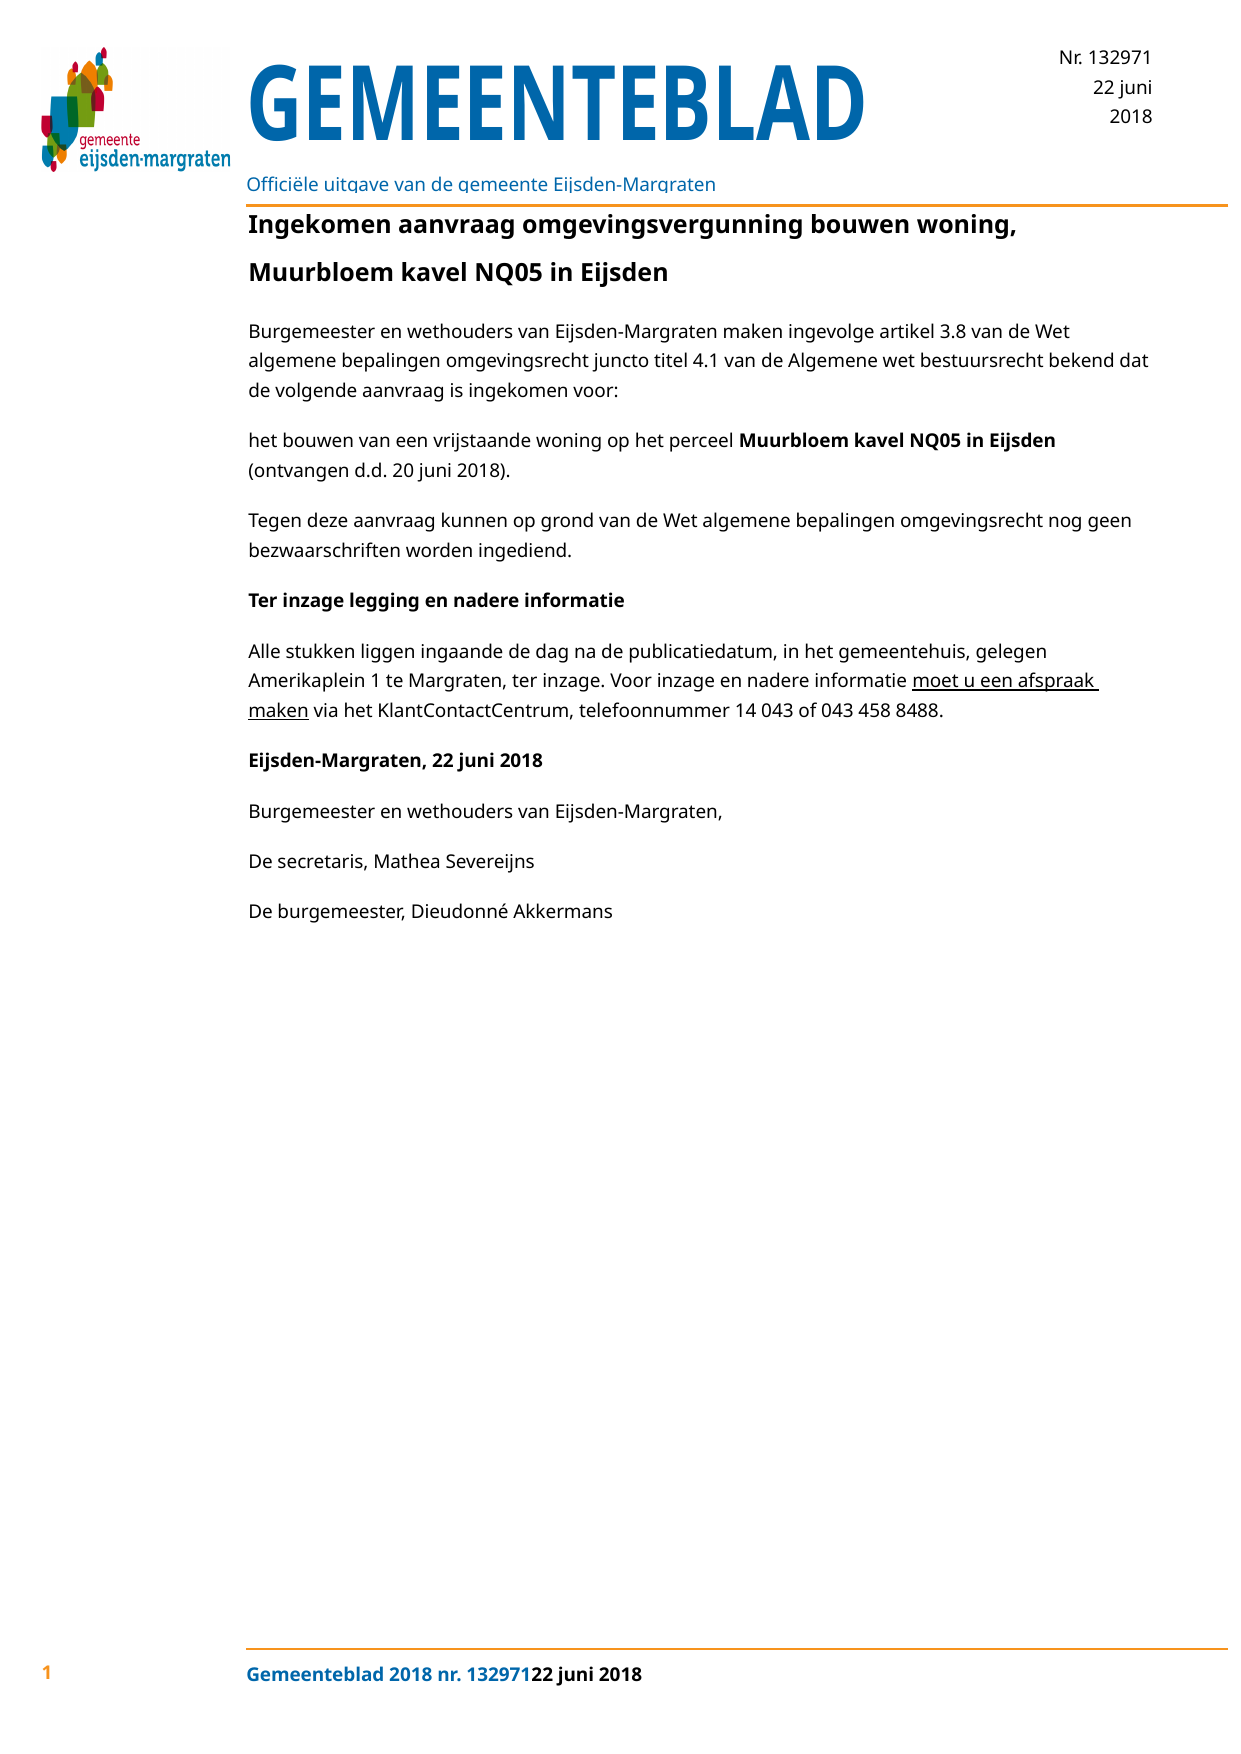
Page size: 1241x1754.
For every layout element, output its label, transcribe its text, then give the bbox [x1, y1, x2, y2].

text het bouwen van een vrijstaande woning op het perceel Muurbloem kavel NQ05 in Eijsden (ontvangen d.d. 20 juni 2018). [248, 427, 1152, 483]
picture [41, 47, 231, 172]
text Burgemeester en wethouders van Eijsden-Margraten, [248, 798, 1152, 824]
text De burgemeester, Dieudonné Akkermans [248, 899, 1152, 924]
text Ingekomen aanvraag omgevingsvergunning bouwen woning, Muurbloem kavel NQ05 in Eijsden [248, 207, 1152, 288]
text Alle stukken liggen ingaande de dag na de publicatiedatum, in het gemeentehuis, gelegen Amerikaplein 1 te Margraten, ter inzage. Voor inzage en nadere informatie moet u een afspraak maken via het KlantContactCentrum, telefoonnummer 14 043 of 043 458 8488. [248, 638, 1152, 723]
text Burgemeester en wethouders van Eijsden-Margraten maken ingevolge artikel 3.8 van de Wet algemene bepalingen omgevingsrecht juncto titel 4.1 van de Algemene wet bestuursrecht bekend dat de volgende aanvraag is ingekomen voor: [248, 318, 1152, 403]
text Tegen deze aanvraag kunnen op grond van de Wet algemene bepalingen omgevingsrecht nog geen bezwaarschriften worden ingediend. [248, 507, 1152, 563]
text Eijsden-Margraten, 22 juni 2018 [248, 747, 1152, 773]
text De secretaris, Mathea Severeijns [248, 848, 1152, 874]
text Ter inzage legging en nadere informatie [248, 587, 1152, 613]
